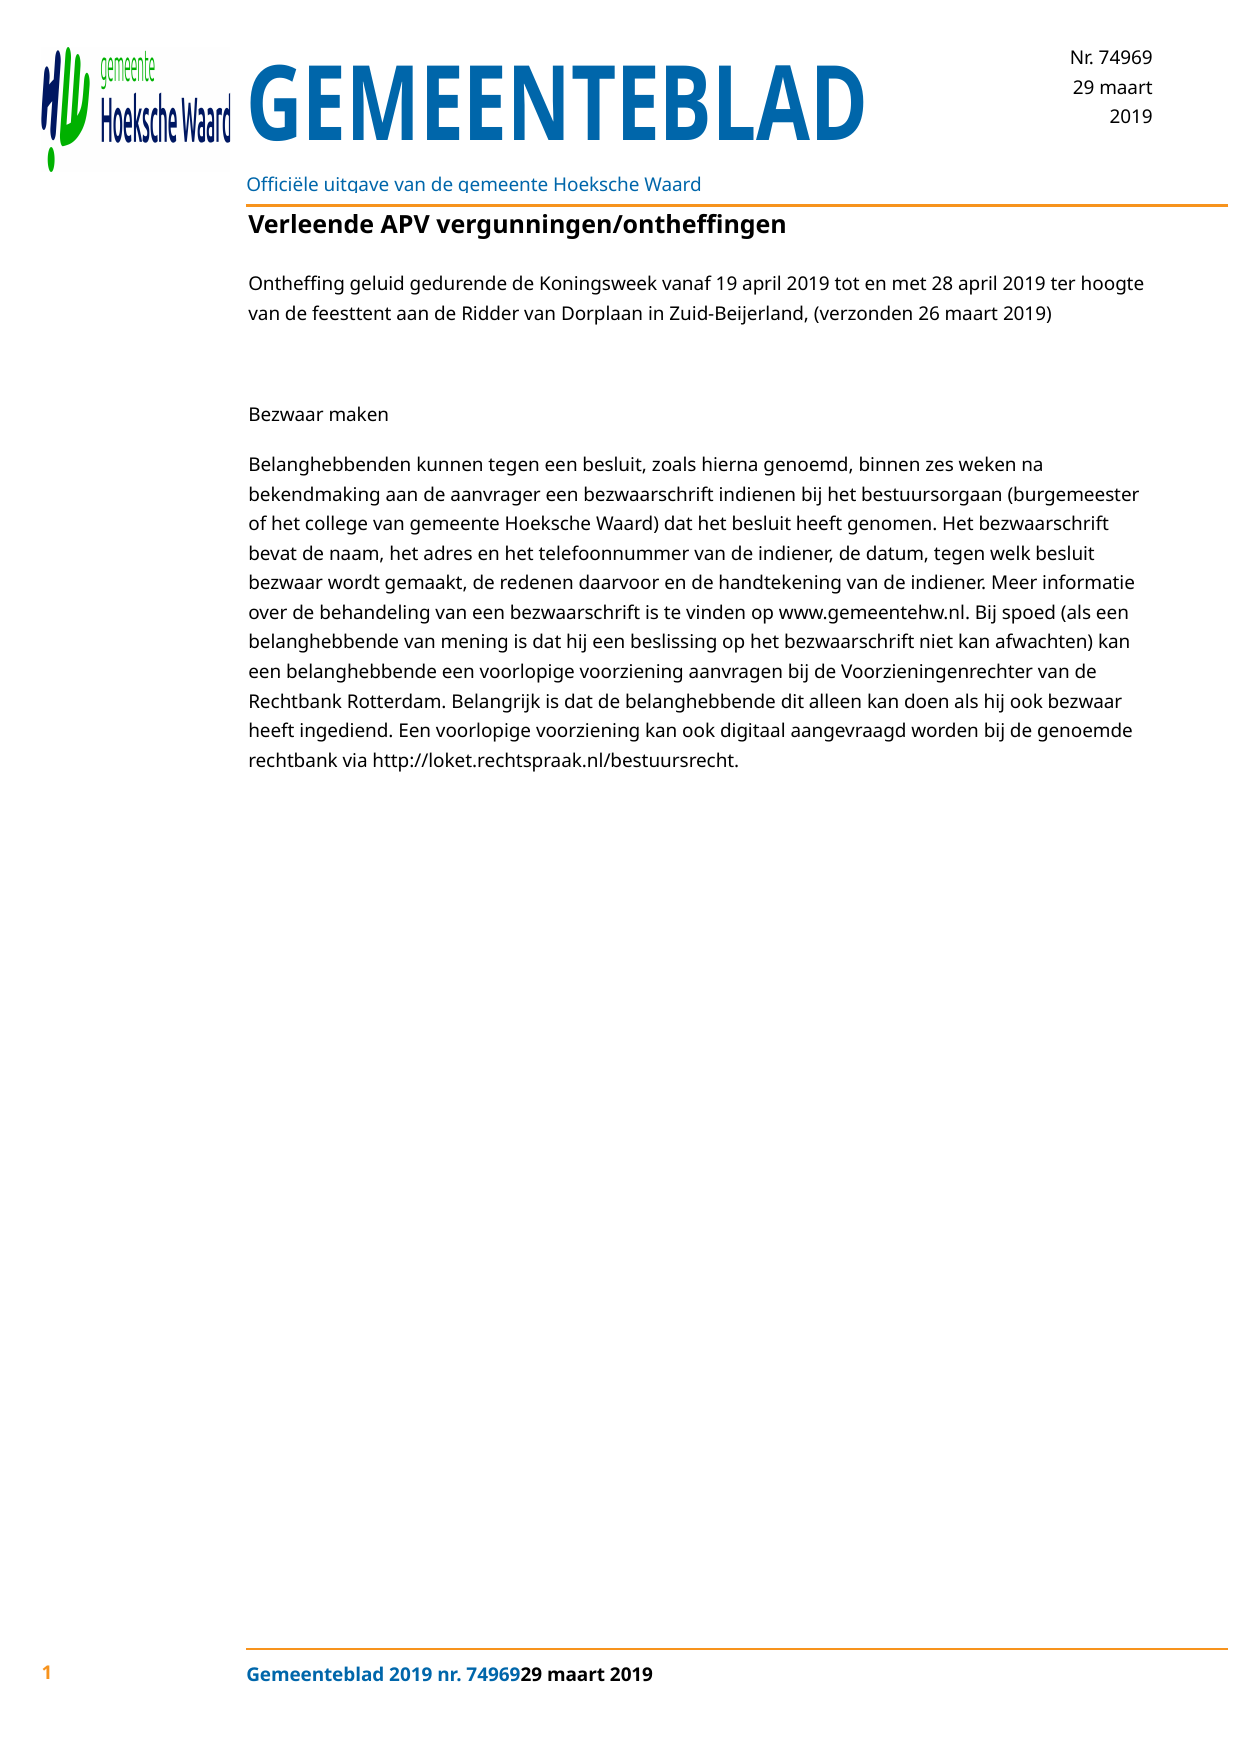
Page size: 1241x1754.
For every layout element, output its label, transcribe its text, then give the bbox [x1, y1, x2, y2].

picture [41, 47, 231, 172]
text Verleende APV vergunningen/ontheffingen [248, 207, 1152, 241]
text Bezwaar maken [248, 401, 1152, 426]
text Belanghebbenden kunnen tegen een besluit, zoals hierna genoemd, binnen zes weken na bekendmaking aan de aanvrager een bezwaarschrift indienen bij het bestuursorgaan (burgemeester of het college van gemeente Hoeksche Waard) dat het besluit heeft genomen. Het bezwaarschrift bevat de naam, het adres en het telefoonnummer van de indiener, de datum, tegen welk besluit bezwaar wordt gemaakt, de redenen daarvoor en de handtekening van de indiener. Meer informatie over de behandeling van een bezwaarschrift is te vinden op www.gemeentehw.nl. Bij spoed (als een belanghebbende van mening is dat hij een beslissing op het bezwaarschrift niet kan afwachten) kan een belanghebbende een voorlopige voorziening aanvragen bij de Voorzieningenrechter van de Rechtbank Rotterdam. Belangrijk is dat de belanghebbende dit alleen kan doen als hij ook bezwaar heeft ingediend. Een voorlopige voorziening kan ook digitaal aangevraagd worden bij de genoemde rechtbank via http://loket.rechtspraak.nl/bestuursrecht. [248, 451, 1152, 773]
text Ontheffing geluid gedurende de Koningsweek vanaf 19 april 2019 tot en met 28 april 2019 ter hoogte van de feesttent aan de Ridder van Dorplaan in Zuid-Beijerland, (verzonden 26 maart 2019) [248, 270, 1152, 326]
